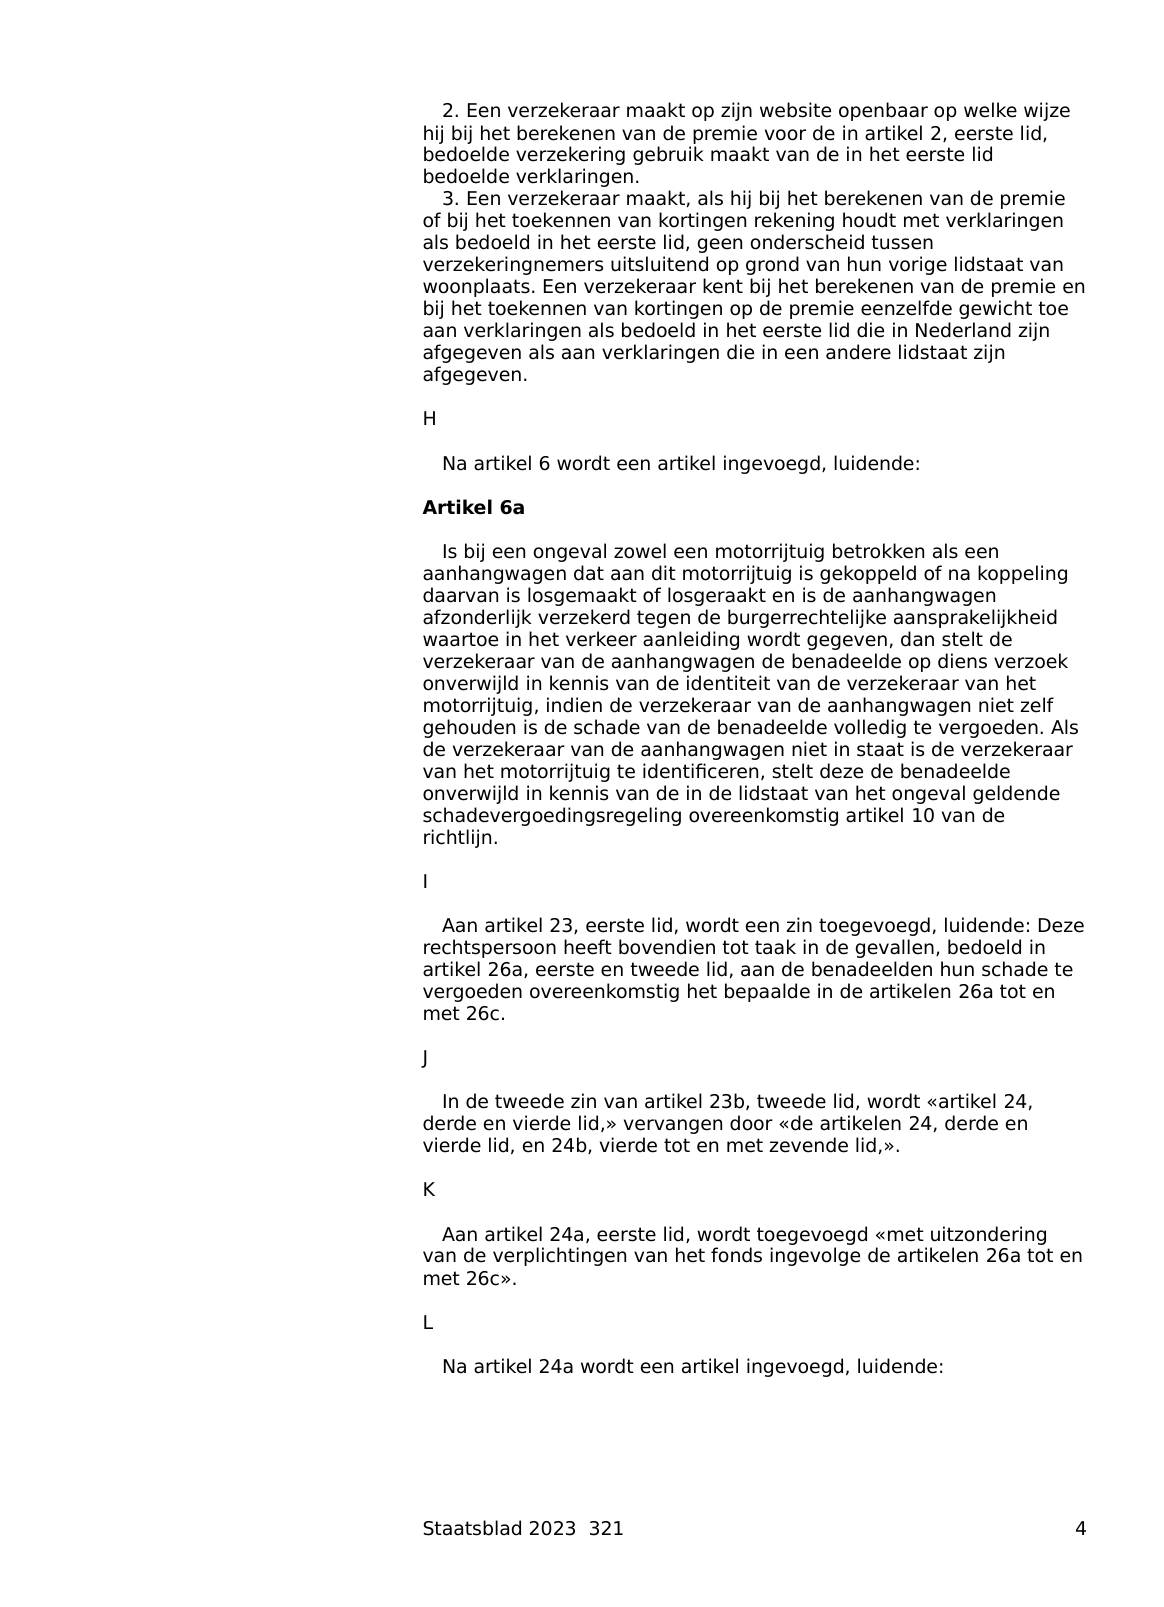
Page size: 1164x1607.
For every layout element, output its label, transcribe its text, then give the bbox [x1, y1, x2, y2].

text Aan artikel 24a, eerste lid, wordt toegevoegd «met uitzondering van de verplichtingen van het fonds ingevolge de artikelen 26a tot en met 26c». [422, 1223, 1087, 1289]
text J [422, 1047, 1087, 1069]
text Is bij een ongeval zowel een motorrijtuig betrokken als een aanhangwagen dat aan dit motorrijtuig is gekoppeld of na koppeling daarvan is losgemaakt of losgeraakt en is de aanhangwagen afzonderlijk verzekerd tegen de burgerrechtelijke aansprakelijkheid waartoe in het verkeer aanleiding wordt gegeven, dan stelt de verzekeraar van de aanhangwagen de benadeelde op diens verzoek onverwijld in kennis van de identiteit van de verzekeraar van het motorrijtuig, indien de verzekeraar van de aanhangwagen niet zelf gehouden is de schade van de benadeelde volledig te vergoeden. Als de verzekeraar van de aanhangwagen niet in staat is de verzekeraar van het motorrijtuig te identificeren, stelt deze de benadeelde onverwijld in kennis van de in de lidstaat van het ongeval geldende schadevergoedingsregeling overeenkomstig artikel 10 van de richtlijn. [422, 541, 1087, 848]
text In de tweede zin van artikel 23b, tweede lid, wordt «artikel 24, derde en vierde lid,» vervangen door «de artikelen 24, derde en vierde lid, en 24b, vierde tot en met zevende lid,». [422, 1091, 1087, 1157]
subtitle Artikel 6a [422, 497, 1087, 519]
text K [422, 1179, 1087, 1201]
text 3. Een verzekeraar maakt, als hij bij het berekenen van de premie of bij het toekennen van kortingen rekening houdt met verklaringen als bedoeld in het eerste lid, geen onderscheid tussen verzekeringnemers uitsluitend op grond van hun vorige lidstaat van woonplaats. Een verzekeraar kent bij het berekenen van de premie en bij het toekennen van kortingen op de premie eenzelfde gewicht toe aan verklaringen als bedoeld in het eerste lid die in Nederland zijn afgegeven als aan verklaringen die in een andere lidstaat zijn afgegeven. [422, 188, 1087, 386]
text I [422, 871, 1087, 893]
text Na artikel 24a wordt een artikel ingevoegd, luidende: [422, 1356, 1087, 1378]
text Na artikel 6 wordt een artikel ingevoegd, luidende: [422, 452, 1087, 474]
text 2. Een verzekeraar maakt op zijn website openbaar op welke wijze hij bij het berekenen van de premie voor de in artikel 2, eerste lid, bedoelde verzekering gebruik maakt van de in het eerste lid bedoelde verklaringen. [422, 100, 1087, 188]
text L [422, 1312, 1087, 1333]
text H [422, 408, 1087, 430]
text Aan artikel 23, eerste lid, wordt een zin toegevoegd, luidende: Deze rechtspersoon heeft bovendien tot taak in de gevallen, bedoeld in artikel 26a, eerste en tweede lid, aan de benadeelden hun schade te vergoeden overeenkomstig het bepaalde in de artikelen 26a tot en met 26c. [422, 915, 1087, 1025]
